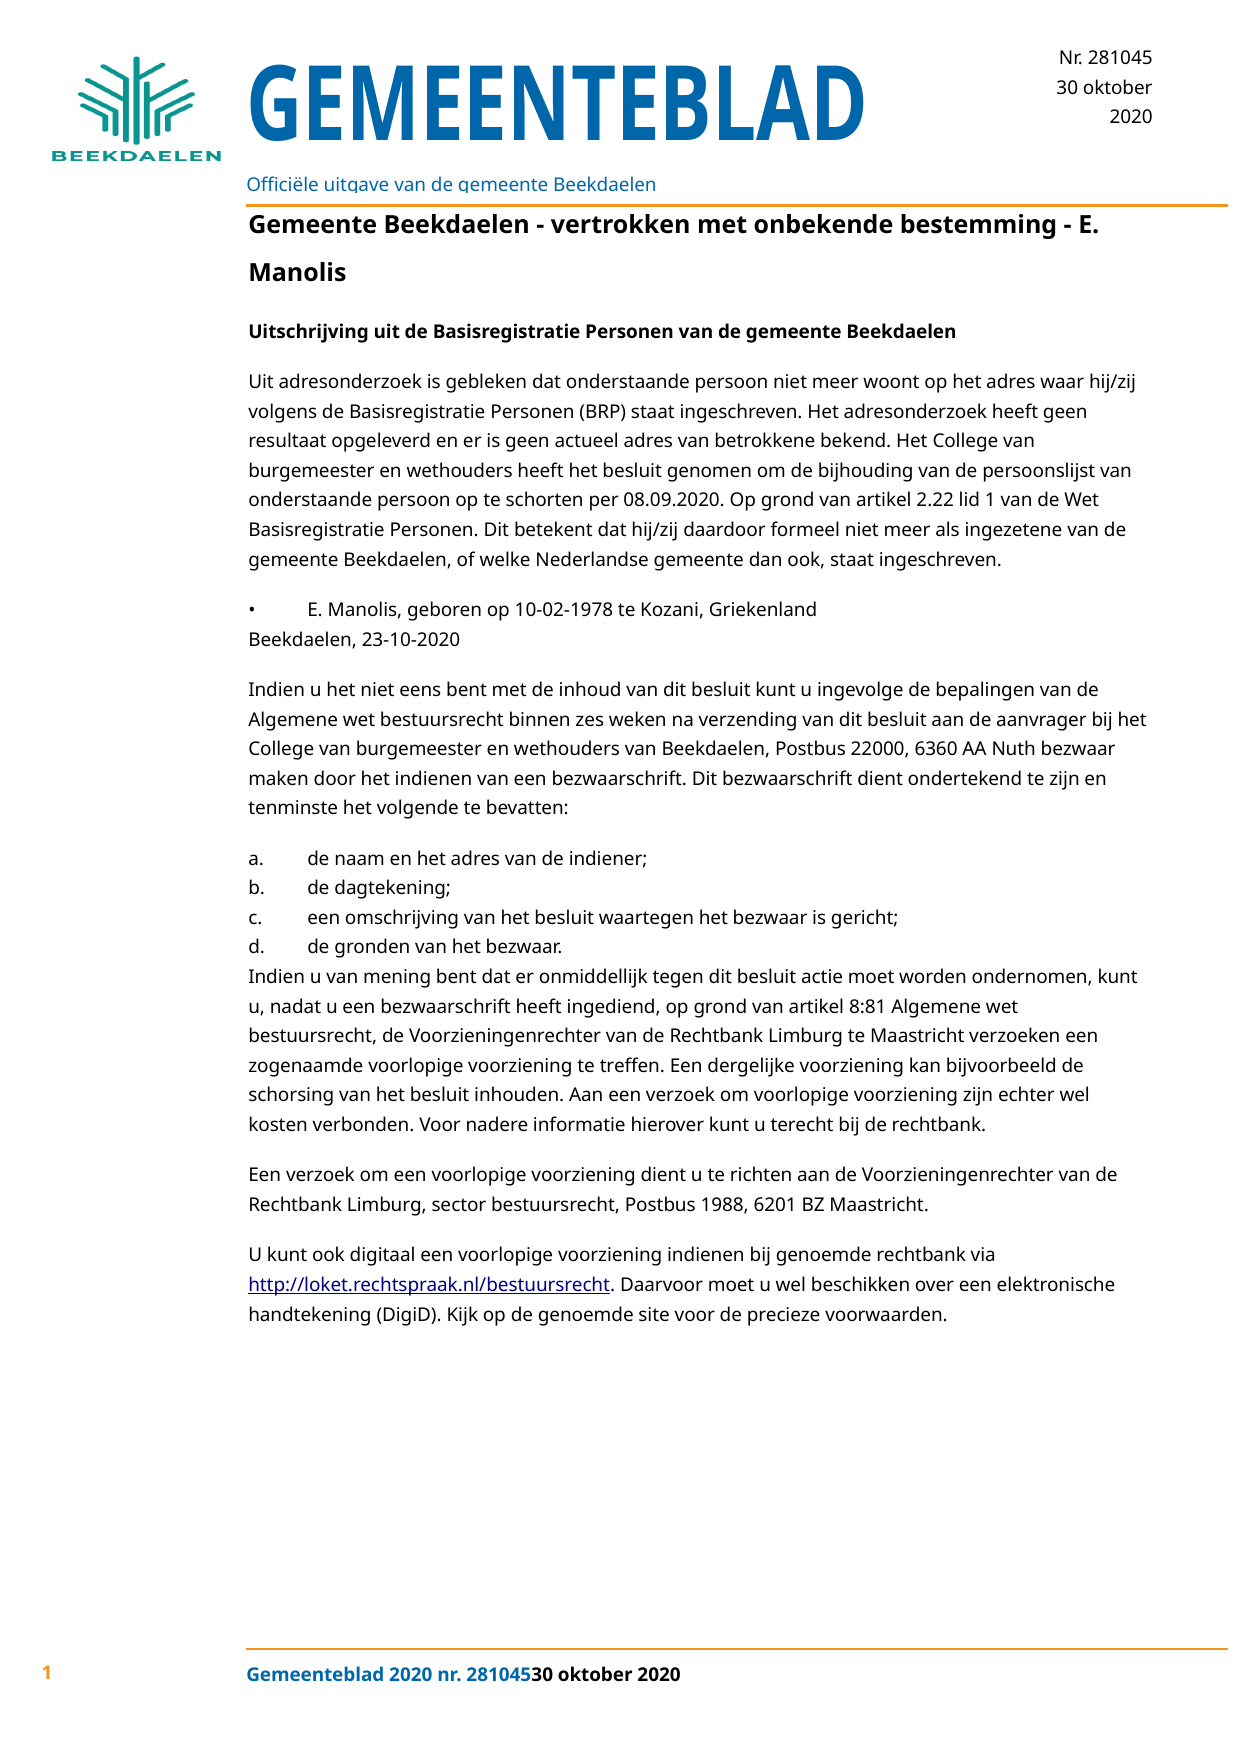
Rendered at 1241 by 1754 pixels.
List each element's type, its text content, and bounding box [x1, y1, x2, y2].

list de dagtekening; [248, 874, 1152, 900]
list E. Manolis, geboren op 10-02-1978 te Kozani, Griekenland [248, 596, 1152, 622]
text Indien u het niet eens bent met de inhoud van dit besluit kunt u ingevolge de bepalingen van de Algemene wet bestuursrecht binnen zes weken na verzending van dit besluit aan de aanvrager bij het College van burgemeester en wethouders van Beekdaelen, Postbus 22000, 6360 AA Nuth bezwaar maken door het indienen van een bezwaarschrift. Dit bezwaarschrift dient ondertekend te zijn en tenminste het volgende te bevatten: [248, 676, 1152, 820]
text Een verzoek om een voorlopige voorziening dient u te richten aan de Voorzieningenrechter van de Rechtbank Limburg, sector bestuursrecht, Postbus 1988, 6201 BZ Maastricht. [248, 1162, 1152, 1217]
text Gemeente Beekdaelen - vertrokken met onbekende bestemming - E. Manolis [248, 207, 1152, 288]
text Uitschrijving uit de Basisregistratie Personen van de gemeente Beekdaelen [248, 318, 1152, 344]
text Indien u van mening bent dat er onmiddellijk tegen dit besluit actie moet worden ondernomen, kunt u, nadat u een bezwaarschrift heeft ingediend, op grond van artikel 8:81 Algemene wet bestuursrecht, de Voorzieningenrechter van de Rechtbank Limburg te Maastricht verzoeken een zogenaamde voorlopige voorziening te treffen. Een dergelijke voorziening kan bijvoorbeeld de schorsing van het besluit inhouden. Aan een verzoek om voorlopige voorziening zijn echter wel kosten verbonden. Voor nadere informatie hierover kunt u terecht bij de rechtbank. [248, 963, 1152, 1137]
list de gronden van het bezwaar. [248, 934, 1152, 959]
list een omschrijving van het besluit waartegen het bezwaar is gericht; [248, 904, 1152, 930]
picture [41, 47, 231, 172]
text Uit adresonderzoek is gebleken dat onderstaande persoon niet meer woont op het adres waar hij/zij volgens de Basisregistratie Personen (BRP) staat ingeschreven. Het adresonderzoek heeft geen resultaat opgeleverd en er is geen actueel adres van betrokkene bekend. Het College van burgemeester en wethouders heeft het besluit genomen om de bijhouding van de persoonslijst van onderstaande persoon op te schorten per 08.09.2020. Op grond van artikel 2.22 lid 1 van de Wet Basisregistratie Personen. Dit betekent dat hij/zij daardoor formeel niet meer als ingezetene van de gemeente Beekdaelen, of welke Nederlandse gemeente dan ook, staat ingeschreven. [248, 368, 1152, 572]
list de naam en het adres van de indiener; [248, 845, 1152, 871]
text Beekdaelen, 23-10-2020 [248, 626, 1152, 652]
text U kunt ook digitaal een voorlopige voorziening indienen bij genoemde rechtbank via http://loket.rechtspraak.nl/bestuursrecht. Daarvoor moet u wel beschikken over een elektronische handtekening (DigiD). Kijk op de genoemde site voor de precieze voorwaarden. [248, 1242, 1152, 1327]
